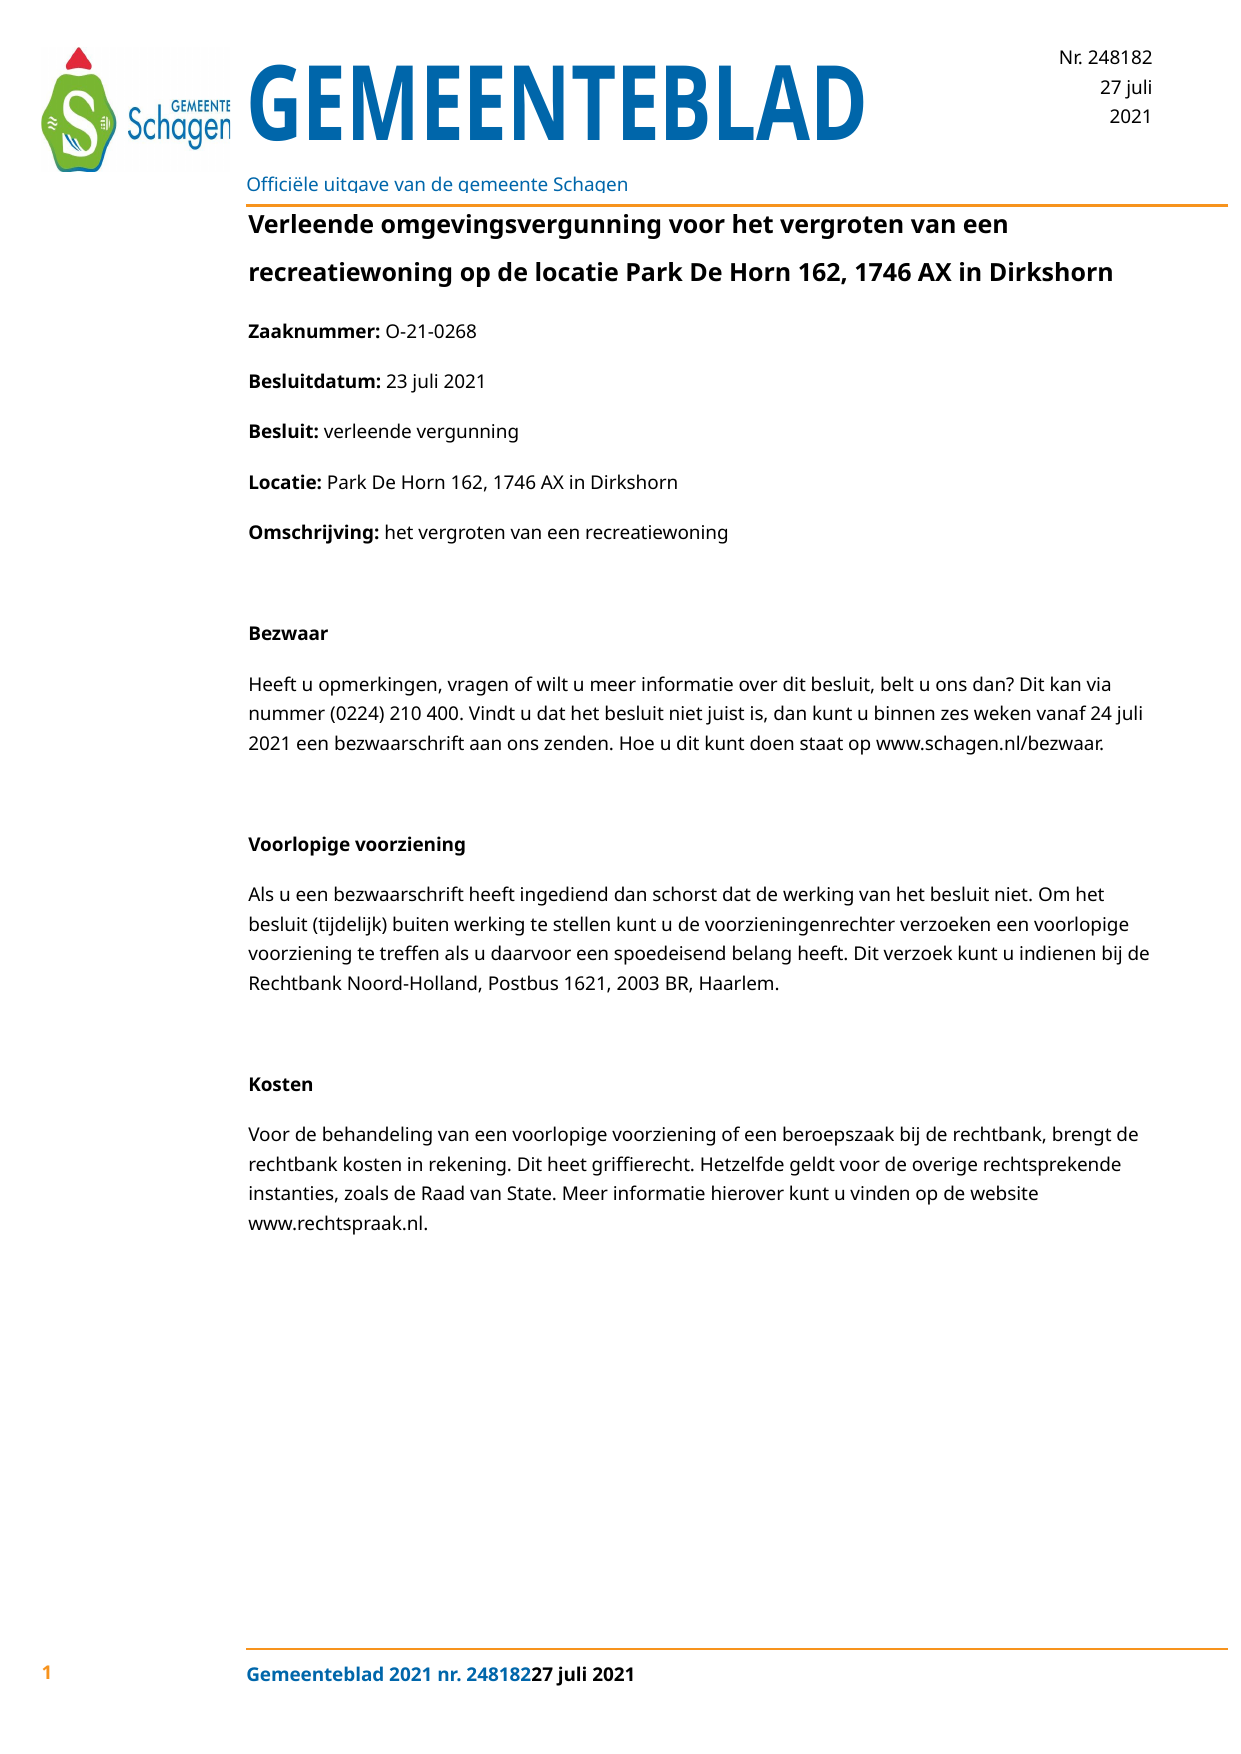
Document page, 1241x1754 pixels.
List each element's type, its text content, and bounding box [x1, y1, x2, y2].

text Kosten [248, 1071, 1152, 1097]
text Locatie: Park De Horn 162, 1746 AX in Dirkshorn [248, 469, 1152, 495]
text Besluit: verleende vergunning [248, 419, 1152, 444]
text Heeft u opmerkingen, vragen of wilt u meer informatie over dit besluit, belt u ons dan? Dit kan via nummer (0224) 210 400. Vindt u dat het besluit niet juist is, dan kunt u binnen zes weken vanaf 24 juli 2021 een bezwaarschrift aan ons zenden. Hoe u dit kunt doen staat op www.schagen.nl/bezwaar. [248, 671, 1152, 756]
text Bezwaar [248, 620, 1152, 646]
text Voorlopige voorziening [248, 831, 1152, 857]
text Zaaknummer: O-21-0268 [248, 318, 1152, 344]
text Verleende omgevingsvergunning voor het vergroten van een recreatiewoning op de locatie Park De Horn 162, 1746 AX in Dirkshorn [248, 207, 1152, 288]
text Besluitdatum: 23 juli 2021 [248, 368, 1152, 394]
text Voor de behandeling van een voorlopige voorziening of een beroepszaak bij de rechtbank, brengt de rechtbank kosten in rekening. Dit heet griffierecht. Hetzelfde geldt voor de overige rechtsprekende instanties, zoals de Raad van State. Meer informatie hierover kunt u vinden op de website www.rechtspraak.nl. [248, 1121, 1152, 1236]
text Als u een bezwaarschrift heeft ingediend dan schorst dat de werking van het besluit niet. Om het besluit (tijdelijk) buiten werking te stellen kunt u de voorzieningenrechter verzoeken een voorlopige voorziening te treffen als u daarvoor een spoedeisend belang heeft. Dit verzoek kunt u indienen bij de Rechtbank Noord-Holland, Postbus 1621, 2003 BR, Haarlem. [248, 881, 1152, 996]
text Omschrijving: het vergroten van een recreatiewoning [248, 519, 1152, 545]
picture [41, 47, 231, 172]
